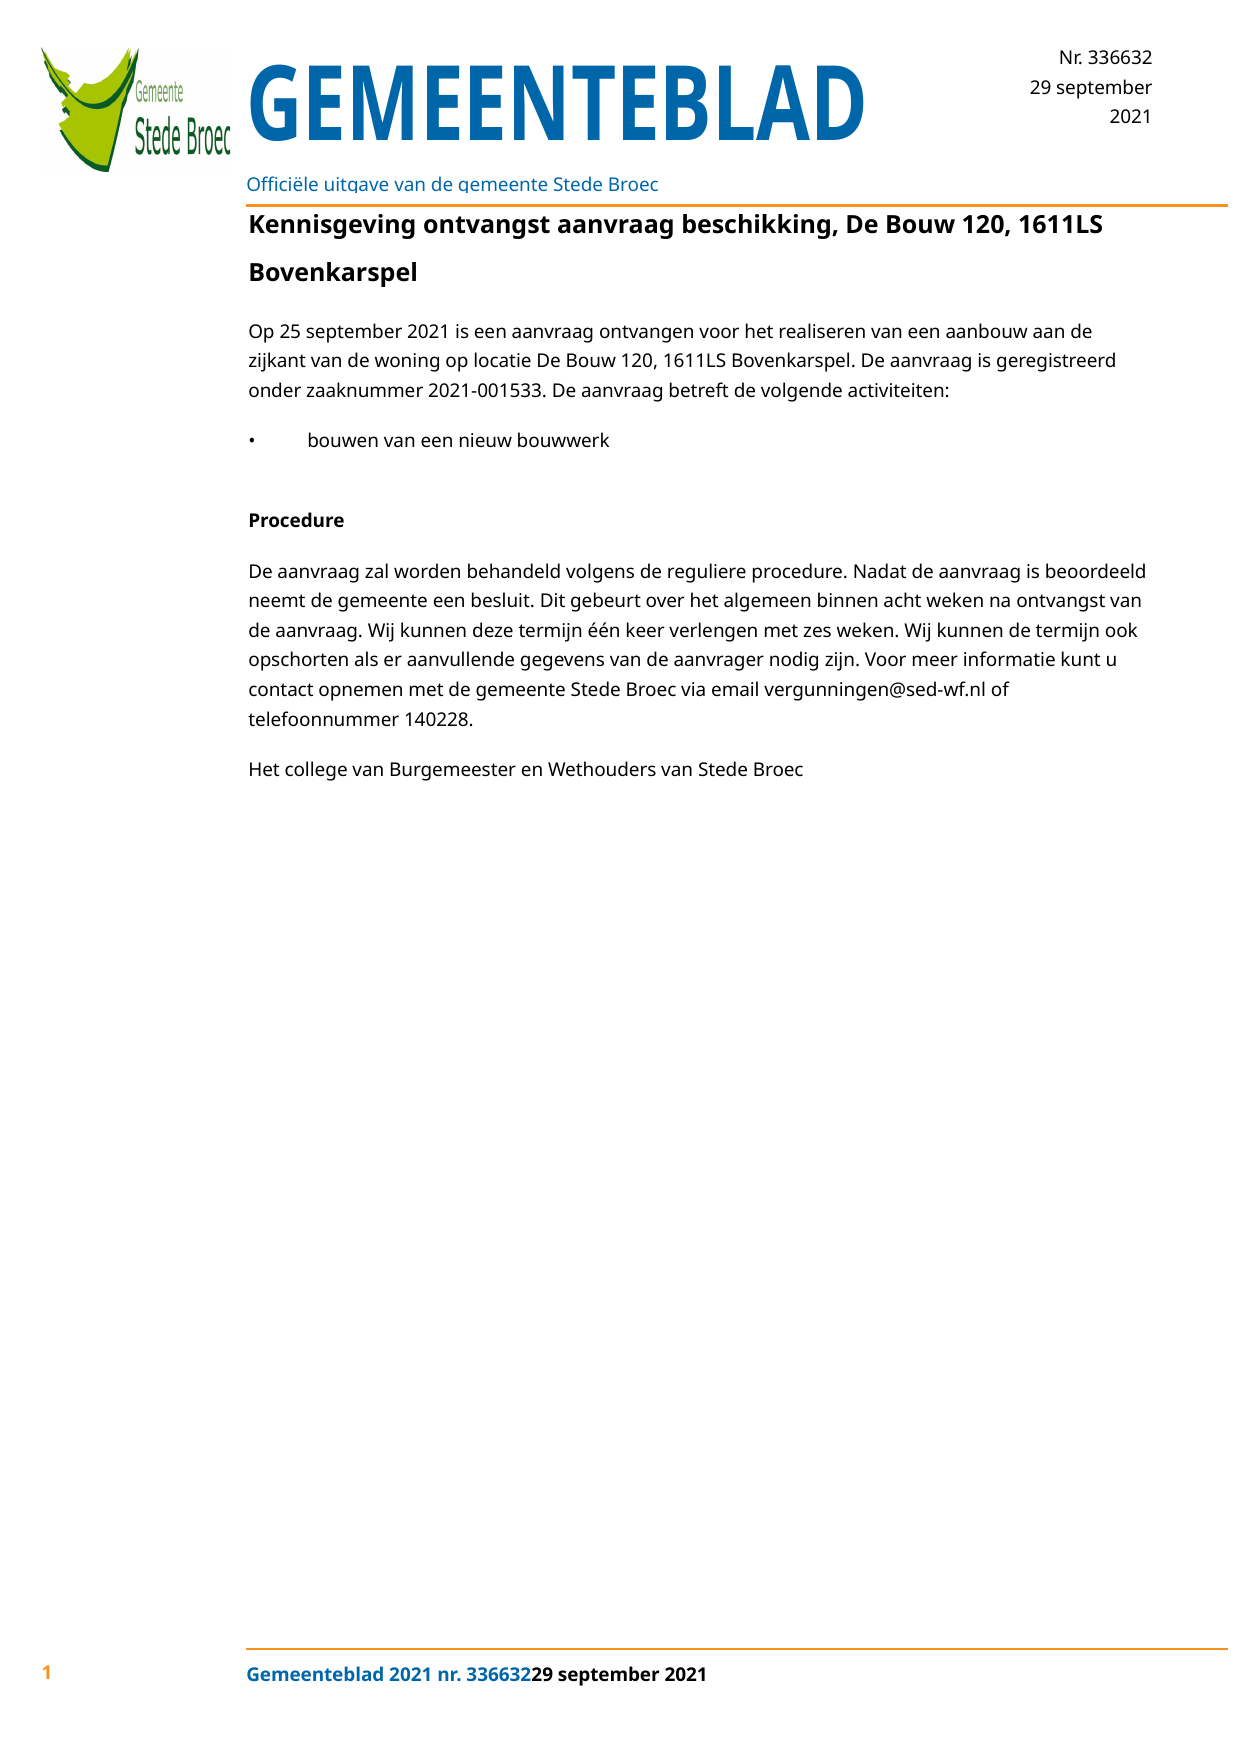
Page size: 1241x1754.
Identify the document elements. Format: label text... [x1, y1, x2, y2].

text Procedure [248, 507, 1152, 533]
text De aanvraag zal worden behandeld volgens de reguliere procedure. Nadat de aanvraag is beoordeeld neemt de gemeente een besluit. Dit gebeurt over het algemeen binnen acht weken na ontvangst van de aanvraag. Wij kunnen deze termijn één keer verlengen met zes weken. Wij kunnen de termijn ook opschorten als er aanvullende gegevens van de aanvrager nodig zijn. Voor meer informatie kunt u contact opnemen met de gemeente Stede Broec via email vergunningen@sed-wf.nl of telefoonnummer 140228. [248, 558, 1152, 732]
text Op 25 september 2021 is een aanvraag ontvangen voor het realiseren van een aanbouw aan de zijkant van de woning op locatie De Bouw 120, 1611LS Bovenkarspel. De aanvraag is geregistreerd onder zaaknummer 2021-001533. De aanvraag betreft de volgende activiteiten: [248, 318, 1152, 403]
text Het college van Burgemeester en Wethouders van Stede Broec [248, 756, 1152, 782]
list bouwen van een nieuw bouwwerk [248, 427, 1152, 453]
text Kennisgeving ontvangst aanvraag beschikking, De Bouw 120, 1611LS Bovenkarspel [248, 207, 1152, 288]
picture [41, 47, 231, 172]
